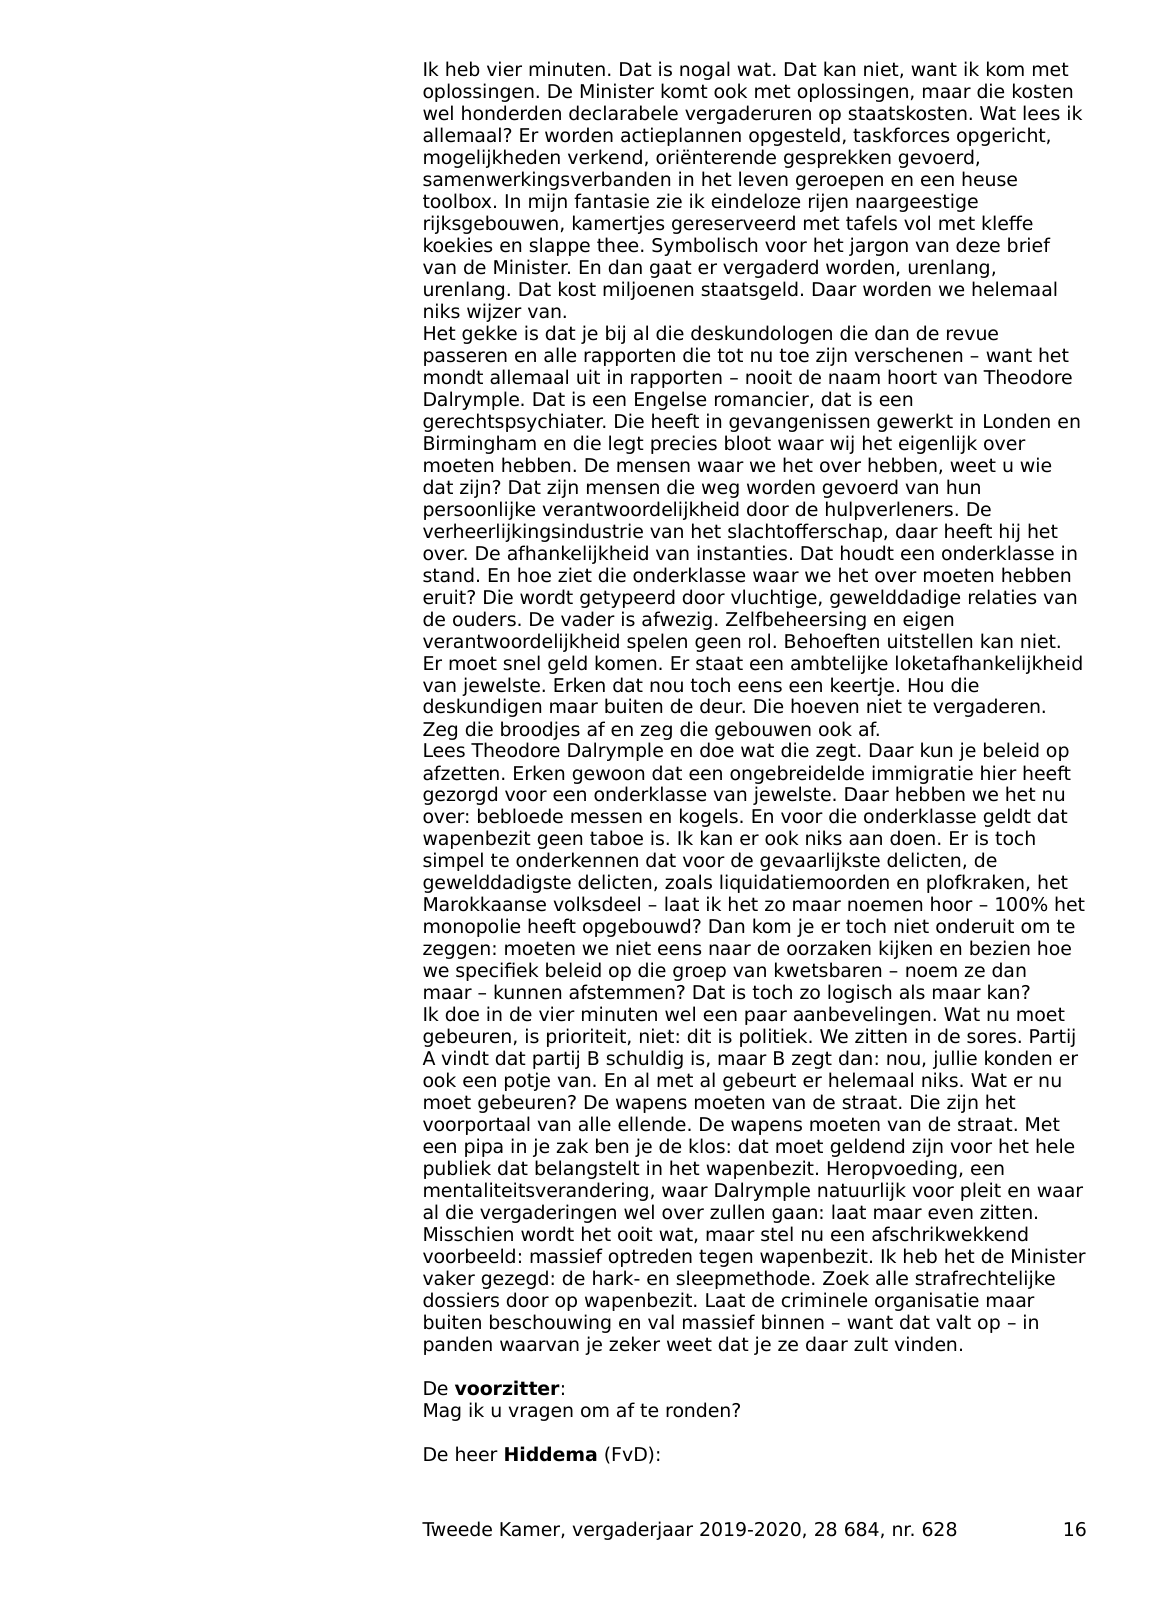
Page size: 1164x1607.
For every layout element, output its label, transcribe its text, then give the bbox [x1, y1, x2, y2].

text De voorzitter: [422, 1378, 1087, 1400]
text Mag ik u vragen om af te ronden? [422, 1400, 1087, 1422]
text Ik heb vier minuten. Dat is nogal wat. Dat kan niet, want ik kom met oplossingen. De Minister komt ook met oplossingen, maar die kosten wel honderden declarabele vergaderuren op staatskosten. Wat lees ik allemaal? Er worden actieplannen opgesteld, taskforces opgericht, mogelijkheden verkend, oriënterende gesprekken gevoerd, samenwerkingsverbanden in het leven geroepen en een heuse toolbox. In mijn fantasie zie ik eindeloze rijen naargeestige rijksgebouwen, kamertjes gereserveerd met tafels vol met kleffe koekies en slappe thee. Symbolisch voor het jargon van deze brief van de Minister. En dan gaat er vergaderd worden, urenlang, urenlang. Dat kost miljoenen staatsgeld. Daar worden we helemaal niks wijzer van. [422, 59, 1087, 323]
text Lees Theodore Dalrymple en doe wat die zegt. Daar kun je beleid op afzetten. Erken gewoon dat een ongebreidelde immigratie hier heeft gezorgd voor een onderklasse van jewelste. Daar hebben we het nu over: bebloede messen en kogels. En voor die onderklasse geldt dat wapenbezit geen taboe is. Ik kan er ook niks aan doen. Er is toch simpel te onderkennen dat voor de gevaarlijkste delicten, de gewelddadigste delicten, zoals liquidatiemoorden en plofkraken, het Marokkaanse volksdeel – laat ik het zo maar noemen hoor – 100% het monopolie heeft opgebouwd? Dan kom je er toch niet onderuit om te zeggen: moeten we niet eens naar de oorzaken kijken en bezien hoe we specifiek beleid op die groep van kwetsbaren – noem ze dan maar – kunnen afstemmen? Dat is toch zo logisch als maar kan? [422, 740, 1087, 1004]
text De heer Hiddema (FvD): [422, 1444, 1087, 1466]
text Het gekke is dat je bij al die deskundologen die dan de revue passeren en alle rapporten die tot nu toe zijn verschenen – want het mondt allemaal uit in rapporten – nooit de naam hoort van Theodore Dalrymple. Dat is een Engelse romancier, dat is een gerechtspsychiater. Die heeft in gevangenissen gewerkt in Londen en Birmingham en die legt precies bloot waar wij het eigenlijk over moeten hebben. De mensen waar we het over hebben, weet u wie dat zijn? Dat zijn mensen die weg worden gevoerd van hun persoonlijke verantwoordelijkheid door de hulpverleners. De verheerlijkingsindustrie van het slachtofferschap, daar heeft hij het over. De afhankelijkheid van instanties. Dat houdt een onderklasse in stand. En hoe ziet die onderklasse waar we het over moeten hebben eruit? Die wordt getypeerd door vluchtige, gewelddadige relaties van de ouders. De vader is afwezig. Zelfbeheersing en eigen verantwoordelijkheid spelen geen rol. Behoeften uitstellen kan niet. Er moet snel geld komen. Er staat een ambtelijke loketafhankelijkheid van jewelste. Erken dat nou toch eens een keertje. Hou die deskundigen maar buiten de deur. Die hoeven niet te vergaderen. Zeg die broodjes af en zeg die gebouwen ook af. [422, 323, 1087, 740]
text Ik doe in de vier minuten wel een paar aanbevelingen. Wat nu moet gebeuren, is prioriteit, niet: dit is politiek. We zitten in de sores. Partij A vindt dat partij B schuldig is, maar B zegt dan: nou, jullie konden er ook een potje van. En al met al gebeurt er helemaal niks. Wat er nu moet gebeuren? De wapens moeten van de straat. Die zijn het voorportaal van alle ellende. De wapens moeten van de straat. Met een pipa in je zak ben je de klos: dat moet geldend zijn voor het hele publiek dat belangstelt in het wapenbezit. Heropvoeding, een mentaliteitsverandering, waar Dalrymple natuurlijk voor pleit en waar al die vergaderingen wel over zullen gaan: laat maar even zitten. Misschien wordt het ooit wat, maar stel nu een afschrikwekkend voorbeeld: massief optreden tegen wapenbezit. Ik heb het de Minister vaker gezegd: de hark- en sleepmethode. Zoek alle strafrechtelijke dossiers door op wapenbezit. Laat de criminele organisatie maar buiten beschouwing en val massief binnen – want dat valt op – in panden waarvan je zeker weet dat je ze daar zult vinden. [422, 1004, 1087, 1356]
